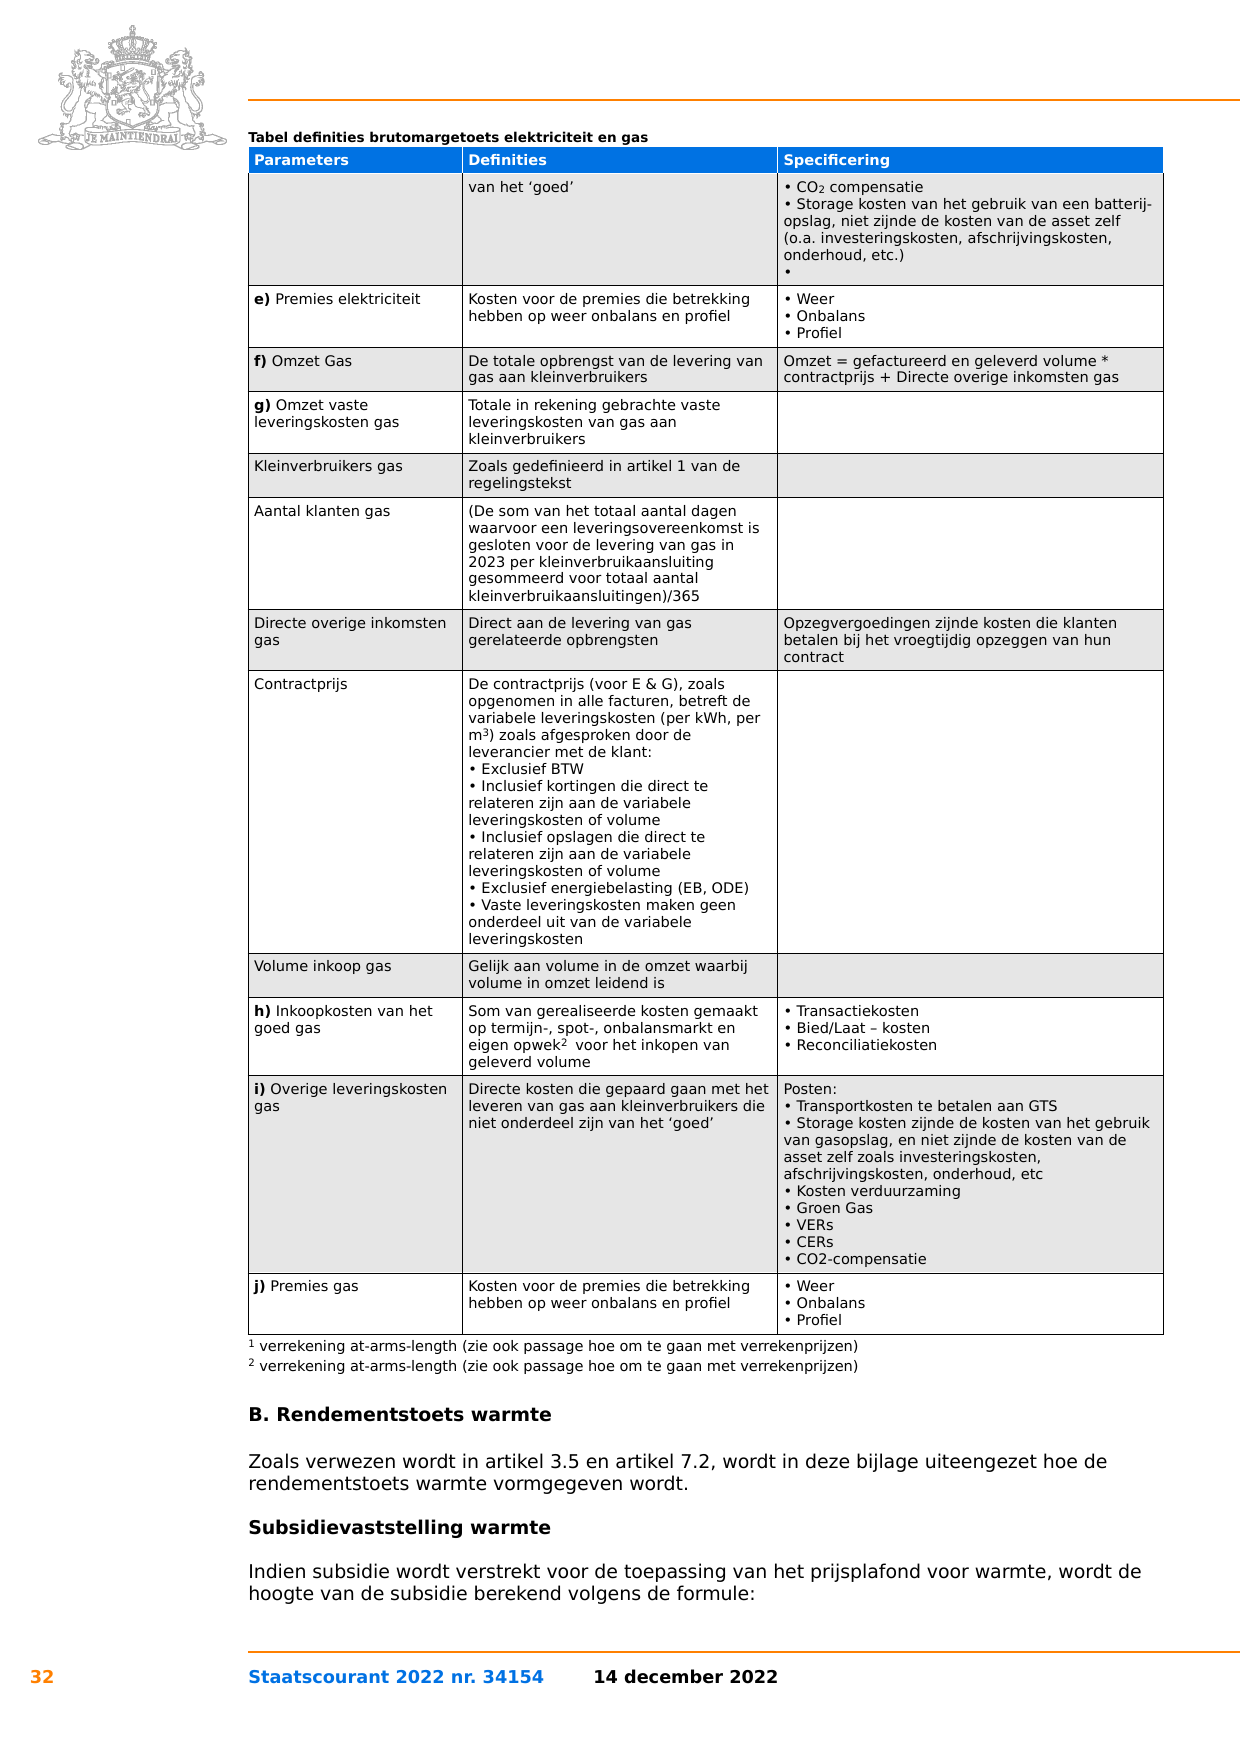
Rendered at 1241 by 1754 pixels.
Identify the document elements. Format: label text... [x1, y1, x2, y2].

table_cell Omzet = gefactureerd en geleverd volume * contractprijs + Directe overige inkomsten gas [778, 348, 1163, 391]
table_cell Kleinverbruikers gas [249, 454, 462, 497]
table_cell 1 verrekening at-arms-length (zie ook passage hoe om te gaan met verrekenprijzen) 2 verrekening at-arms-length (zie ook passage hoe om te gaan met verrekenprijzen) [248, 1335, 1163, 1374]
table_cell Gelijk aan volume in de omzet waarbij volume in omzet leidend is [463, 954, 777, 997]
picture [38, 25, 227, 150]
table_cell [249, 174, 462, 285]
table_cell f) Omzet Gas [249, 348, 462, 391]
table_cell Totale in rekening gebrachte vaste leveringskosten van gas aan kleinverbruikers [463, 392, 777, 452]
table_cell [778, 454, 1163, 497]
table_cell [778, 498, 1163, 609]
table_cell • Weer • Onbalans • Profiel [778, 286, 1163, 347]
table_cell h) Inkoopkosten van het goed gas [249, 998, 462, 1075]
table_cell e) Premies elektriciteit [249, 286, 462, 347]
table_cell Directe overige inkomsten gas [249, 610, 462, 670]
table_cell • Weer • Onbalans • Profiel [778, 1274, 1163, 1334]
table_cell [778, 392, 1163, 452]
subtitle B. Rendementstoets warmte [248, 1404, 1163, 1426]
table_cell j) Premies gas [249, 1274, 462, 1334]
table_cell Kosten voor de premies die betrekking hebben op weer onbalans en profiel [463, 1274, 777, 1334]
table_cell i) Overige leveringskosten gas [249, 1076, 462, 1272]
table_cell [778, 954, 1163, 997]
text Zoals verwezen wordt in artikel 3.5 en artikel 7.2, wordt in deze bijlage uiteengezet hoe de rendementstoets warmte vormgegeven wordt. [248, 1451, 1163, 1495]
table_cell De totale opbrengst van de levering van gas aan kleinverbruikers [463, 348, 777, 391]
table_cell • Transactiekosten • Bied/Laat – kosten • Reconciliatiekosten [778, 998, 1163, 1075]
table_cell g) Omzet vaste leveringskosten gas [249, 392, 462, 452]
table_cell (De som van het totaal aantal dagen waarvoor een leveringsovereenkomst is gesloten voor de levering van gas in 2023 per kleinverbruikaansluiting gesommeerd voor totaal aantal kleinverbruikaansluitingen)/365 [463, 498, 777, 609]
table_cell Kosten voor de premies die betrekking hebben op weer onbalans en profiel [463, 286, 777, 347]
table_cell van het ‘goed’ [463, 174, 777, 285]
table_cell Directe kosten die gepaard gaan met het leveren van gas aan kleinverbruikers die niet onderdeel zijn van het ‘goed’ [463, 1076, 777, 1272]
table_cell Volume inkoop gas [249, 954, 462, 997]
table_cell Opzegvergoedingen zijnde kosten die klanten betalen bij het vroegtijdig opzeggen van hun contract [778, 610, 1163, 670]
table_cell De contractprijs (voor E & G), zoals opgenomen in alle facturen, betreft de variabele leveringskosten (per kWh, per m3) zoals afgesproken door de leverancier met de klant: • Exclusief BTW • Inclusief kortingen die direct te relateren zijn aan de variabele leveringskosten of volume • Inclusief opslagen die direct te relateren zijn aan de variabele leveringskosten of volume • Exclusief energiebelasting (EB, ODE) • Vaste leveringskosten maken geen onderdeel uit van de variabele leveringskosten [463, 671, 777, 952]
table_cell [778, 671, 1163, 952]
table_cell Aantal klanten gas [249, 498, 462, 609]
table_header Tabel definities brutomargetoets elektriciteit en gas [248, 130, 1163, 146]
table_cell Som van gerealiseerde kosten gemaakt op termijn-, spot-, onbalansmarkt en eigen opwek2 voor het inkopen van geleverd volume [463, 998, 777, 1075]
text Indien subsidie wordt verstrekt voor de toepassing van het prijsplafond voor warmte, wordt de hoogte van de subsidie berekend volgens de formule: [248, 1561, 1163, 1605]
table_cell Specificering [778, 147, 1163, 173]
table_cell Parameters [249, 147, 462, 173]
subtitle Subsidievaststelling warmte [248, 1517, 1163, 1539]
table_cell Zoals gedefinieerd in artikel 1 van de regelingstekst [463, 454, 777, 497]
table_cell Contractprijs [249, 671, 462, 952]
table_cell Direct aan de levering van gas gerelateerde opbrengsten [463, 610, 777, 670]
table_cell Posten: • Transportkosten te betalen aan GTS • Storage kosten zijnde de kosten van het gebruik van gasopslag, en niet zijnde de kosten van de asset zelf zoals investeringskosten, afschrijvingskosten, onderhoud, etc • Kosten verduurzaming • Groen Gas • VERs • CERs • CO2-compensatie [778, 1076, 1163, 1272]
table_cell Definities [463, 147, 777, 173]
table_cell • CO2 compensatie • Storage kosten van het gebruik van een batterij-opslag, niet zijnde de kosten van de asset zelf (o.a. investeringskosten, afschrijvingskosten, onderhoud, etc.) • [778, 174, 1163, 285]
